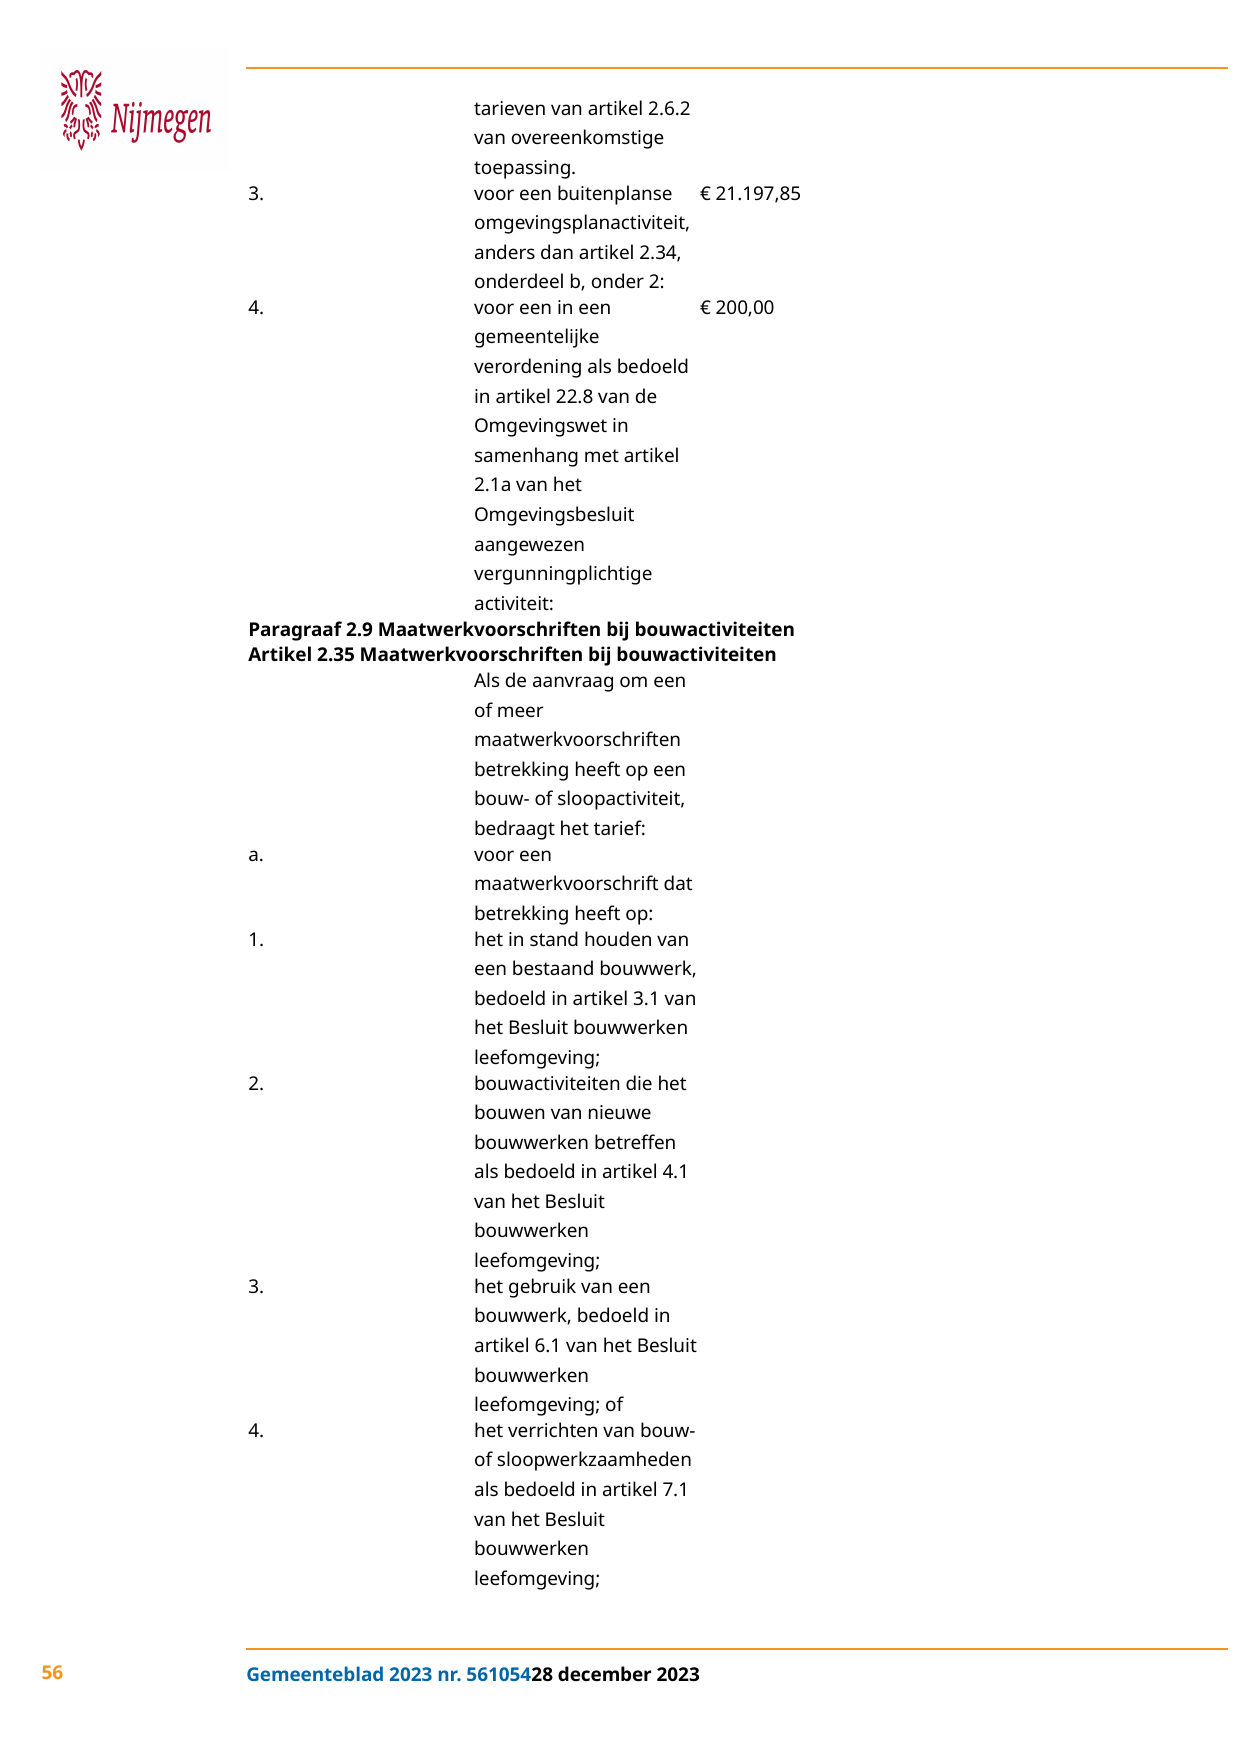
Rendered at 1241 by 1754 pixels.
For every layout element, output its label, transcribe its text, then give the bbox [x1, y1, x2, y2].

table_cell [700, 1417, 926, 1591]
table_cell [926, 95, 1152, 180]
table_cell € 21.197,85 [700, 180, 926, 294]
table_cell 3. [248, 1273, 474, 1417]
table_cell [700, 95, 926, 180]
table_cell tarieven van artikel 2.6.2 van overeenkomstige toepassing. [474, 95, 700, 180]
table_cell [926, 1070, 1152, 1273]
table_cell 1. [248, 926, 474, 1070]
table_cell Artikel 2.35 Maatwerkvoorschriften bij bouwactiviteiten [248, 641, 926, 667]
table_cell 4. [248, 294, 474, 616]
table_cell [926, 294, 1152, 616]
table_cell [700, 926, 926, 1070]
table_cell Paragraaf 2.9 Maatwerkvoorschriften bij bouwactiviteiten [248, 616, 1152, 641]
picture [41, 47, 231, 172]
table_cell bouwactiviteiten die het bouwen van nieuwe bouwwerken betreffen als bedoeld in artikel 4.1 van het Besluit bouwwerken leefomgeving; [474, 1070, 700, 1273]
table_cell [248, 667, 474, 841]
table_cell [926, 1273, 1152, 1417]
table_cell [926, 180, 1152, 294]
table_cell [926, 667, 1152, 841]
table_cell voor een buitenplanse omgevingsplanactiviteit, anders dan artikel 2.34, onderdeel b, onder 2: [474, 180, 700, 294]
table_cell het gebruik van een bouwwerk, bedoeld in artikel 6.1 van het Besluit bouwwerken leefomgeving; of [474, 1273, 700, 1417]
table_cell het in stand houden van een bestaand bouwwerk, bedoeld in artikel 3.1 van het Besluit bouwwerken leefomgeving; [474, 926, 700, 1070]
table_cell [926, 841, 1152, 926]
table_cell [926, 1417, 1152, 1591]
table_cell voor een maatwerkvoorschrift dat betrekking heeft op: [474, 841, 700, 926]
table_cell Als de aanvraag om een of meer maatwerkvoorschriften betrekking heeft op een bouw- of sloopactiviteit, bedraagt het tarief: [474, 667, 700, 841]
table_cell [700, 667, 926, 841]
table_cell 2. [248, 1070, 474, 1273]
table_cell 4. [248, 1417, 474, 1591]
table_cell het verrichten van bouw- of sloopwerkzaamheden als bedoeld in artikel 7.1 van het Besluit bouwwerken leefomgeving; [474, 1417, 700, 1591]
table_cell [926, 926, 1152, 1070]
table_cell 3. [248, 180, 474, 294]
table_cell [700, 1273, 926, 1417]
table_cell voor een in een gemeentelijke verordening als bedoeld in artikel 22.8 van de Omgevingswet in samenhang met artikel 2.1a van het Omgevingsbesluit aangewezen vergunningplichtige activiteit: [474, 294, 700, 616]
table_cell € 200,00 [700, 294, 926, 616]
table_cell [700, 841, 926, 926]
table_cell a. [248, 841, 474, 926]
table_cell [248, 95, 474, 180]
table_cell [926, 641, 1152, 667]
table_cell [700, 1070, 926, 1273]
